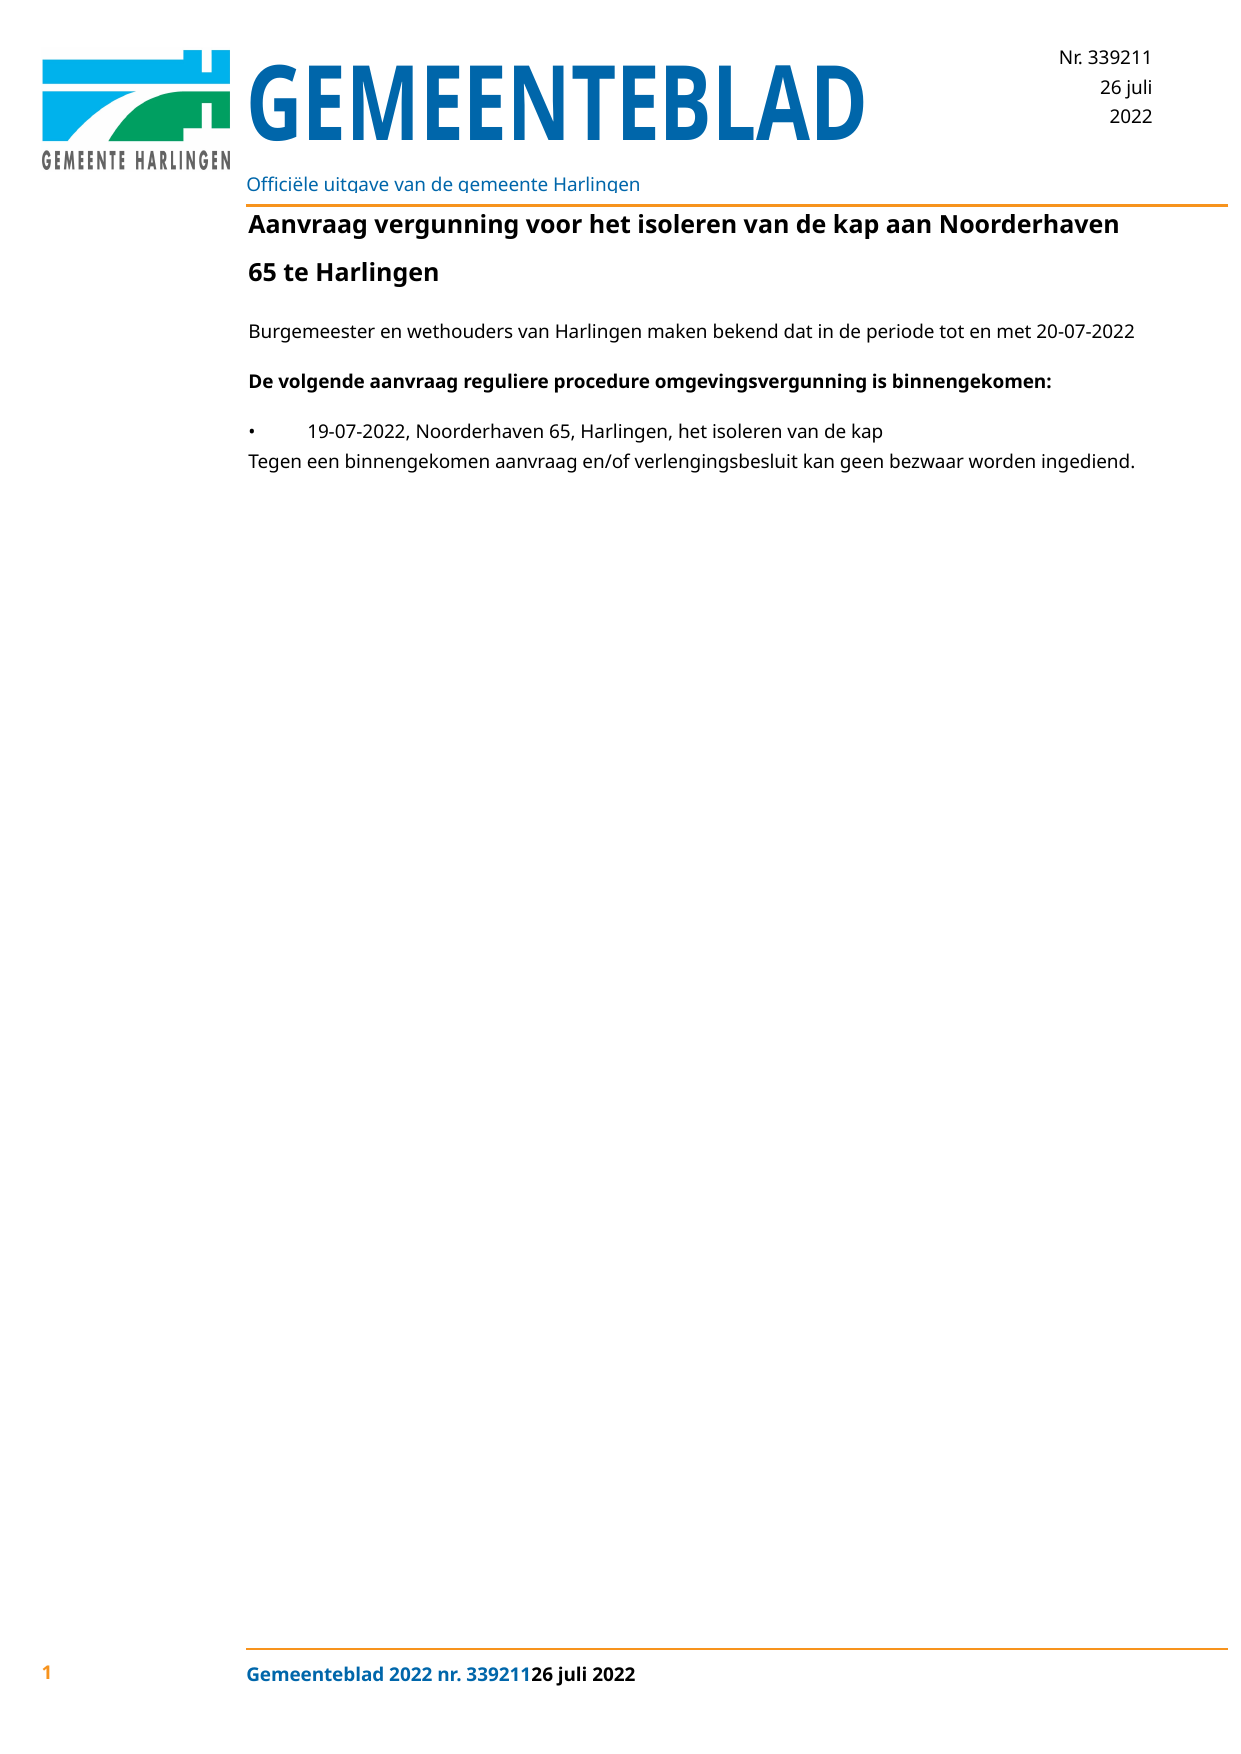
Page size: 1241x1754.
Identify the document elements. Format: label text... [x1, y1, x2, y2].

text De volgende aanvraag reguliere procedure omgevingsvergunning is binnengekomen: [248, 368, 1152, 394]
text Burgemeester en wethouders van Harlingen maken bekend dat in de periode tot en met 20-07-2022 [248, 318, 1152, 344]
text Tegen een binnengekomen aanvraag en/of verlengingsbesluit kan geen bezwaar worden ingediend. [248, 448, 1152, 474]
picture [41, 47, 231, 172]
text Aanvraag vergunning voor het isoleren van de kap aan Noorderhaven 65 te Harlingen [248, 207, 1152, 288]
list 19-07-2022, Noorderhaven 65, Harlingen, het isoleren van de kap [248, 419, 1152, 444]
